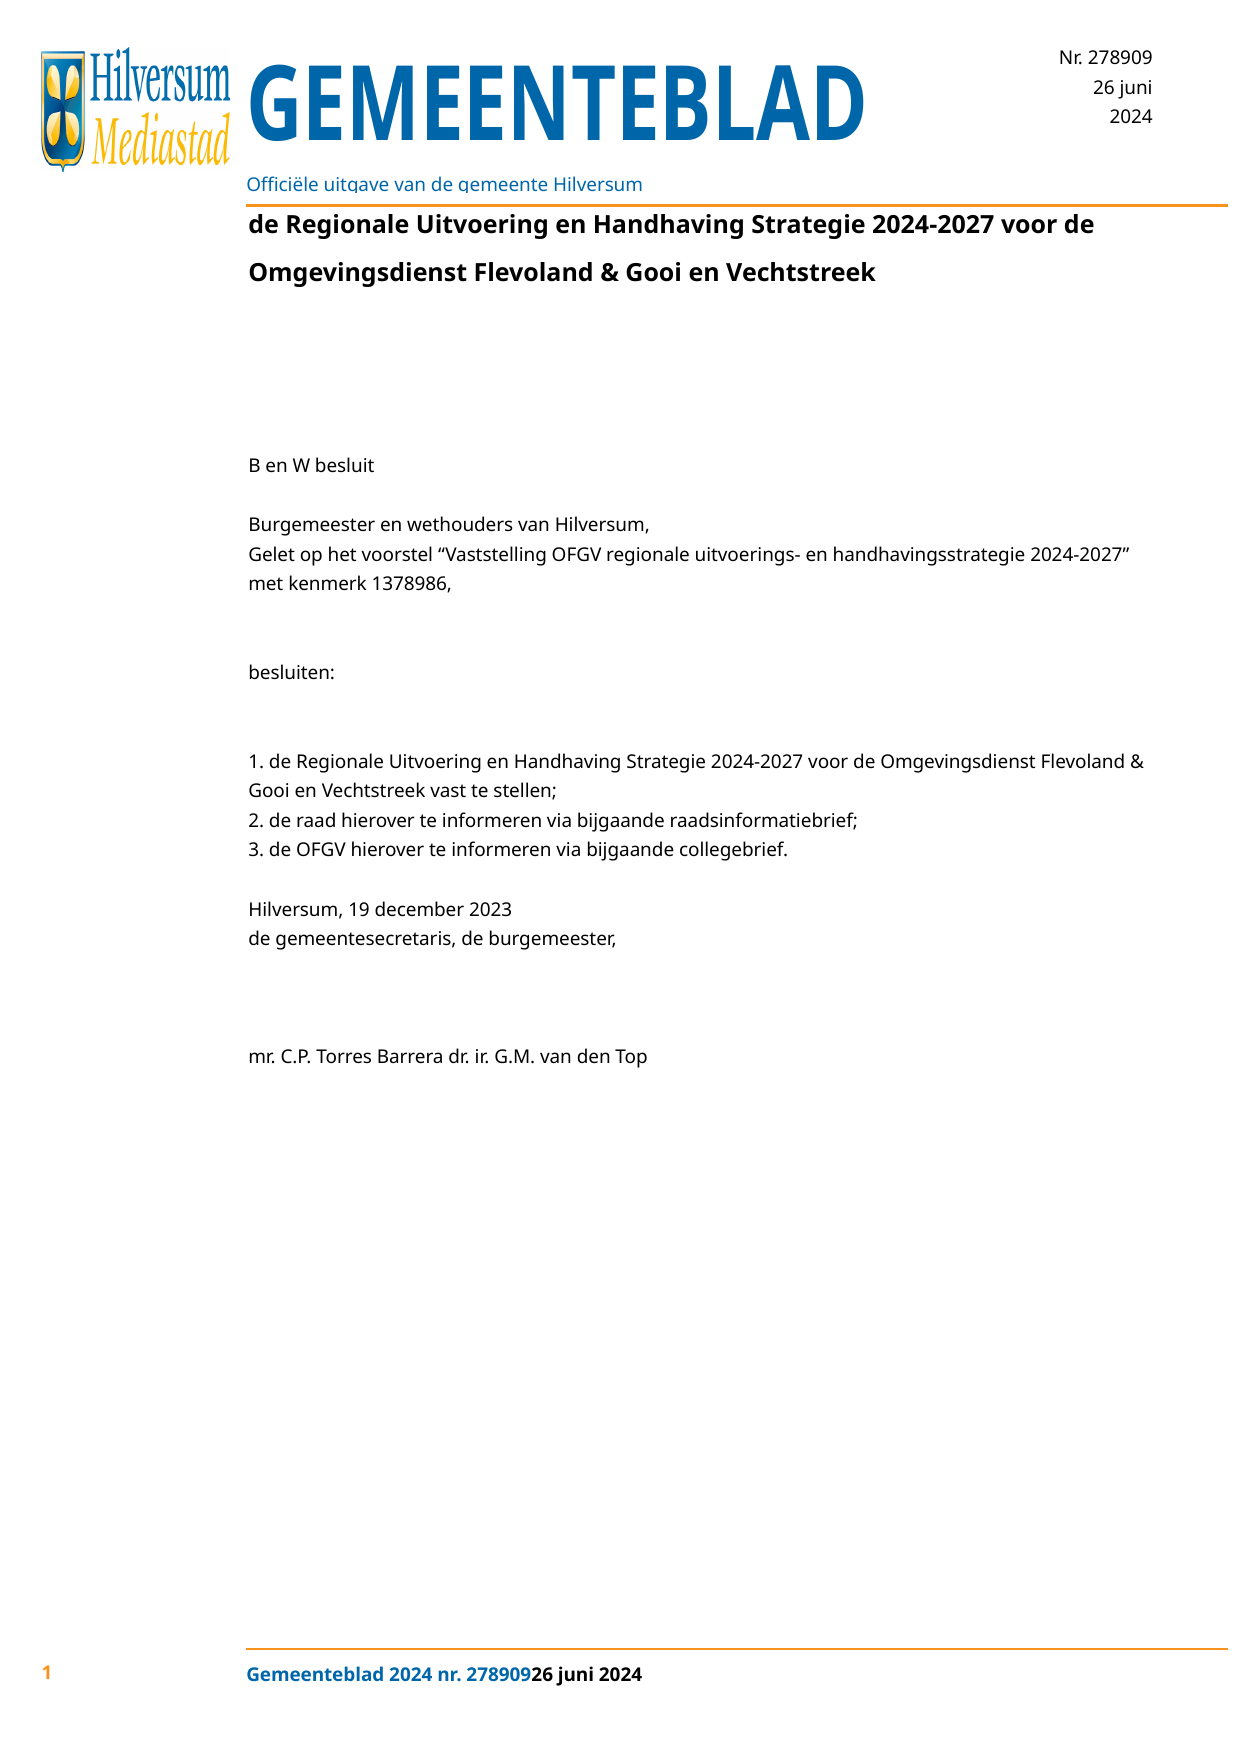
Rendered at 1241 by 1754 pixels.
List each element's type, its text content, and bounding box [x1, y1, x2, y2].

text 3. de OFGV hierover te informeren via bijgaande collegebrief. [248, 837, 1152, 862]
text de Regionale Uitvoering en Handhaving Strategie 2024-2027 voor de Omgevingsdienst Flevoland & Gooi en Vechtstreek [248, 207, 1152, 288]
picture [41, 47, 231, 172]
text mr. C.P. Torres Barrera dr. ir. G.M. van den Top [248, 1044, 1152, 1069]
text 2. de raad hierover te informeren via bijgaande raadsinformatiebrief; [248, 807, 1152, 833]
text Gelet op het voorstel “Vaststelling OFGV regionale uitvoerings- en handhavingsstrategie 2024-2027” met kenmerk 1378986, [248, 541, 1152, 596]
text Hilversum, 19 december 2023 [248, 896, 1152, 922]
text 1. de Regionale Uitvoering en Handhaving Strategie 2024-2027 voor de Omgevingsdienst Flevoland & Gooi en Vechtstreek vast te stellen; [248, 748, 1152, 803]
text de gemeentesecretaris, de burgemeester, [248, 925, 1152, 951]
text Burgemeester en wethouders van Hilversum, [248, 511, 1152, 537]
text B en W besluit [248, 452, 1152, 478]
text besluiten: [248, 659, 1152, 685]
